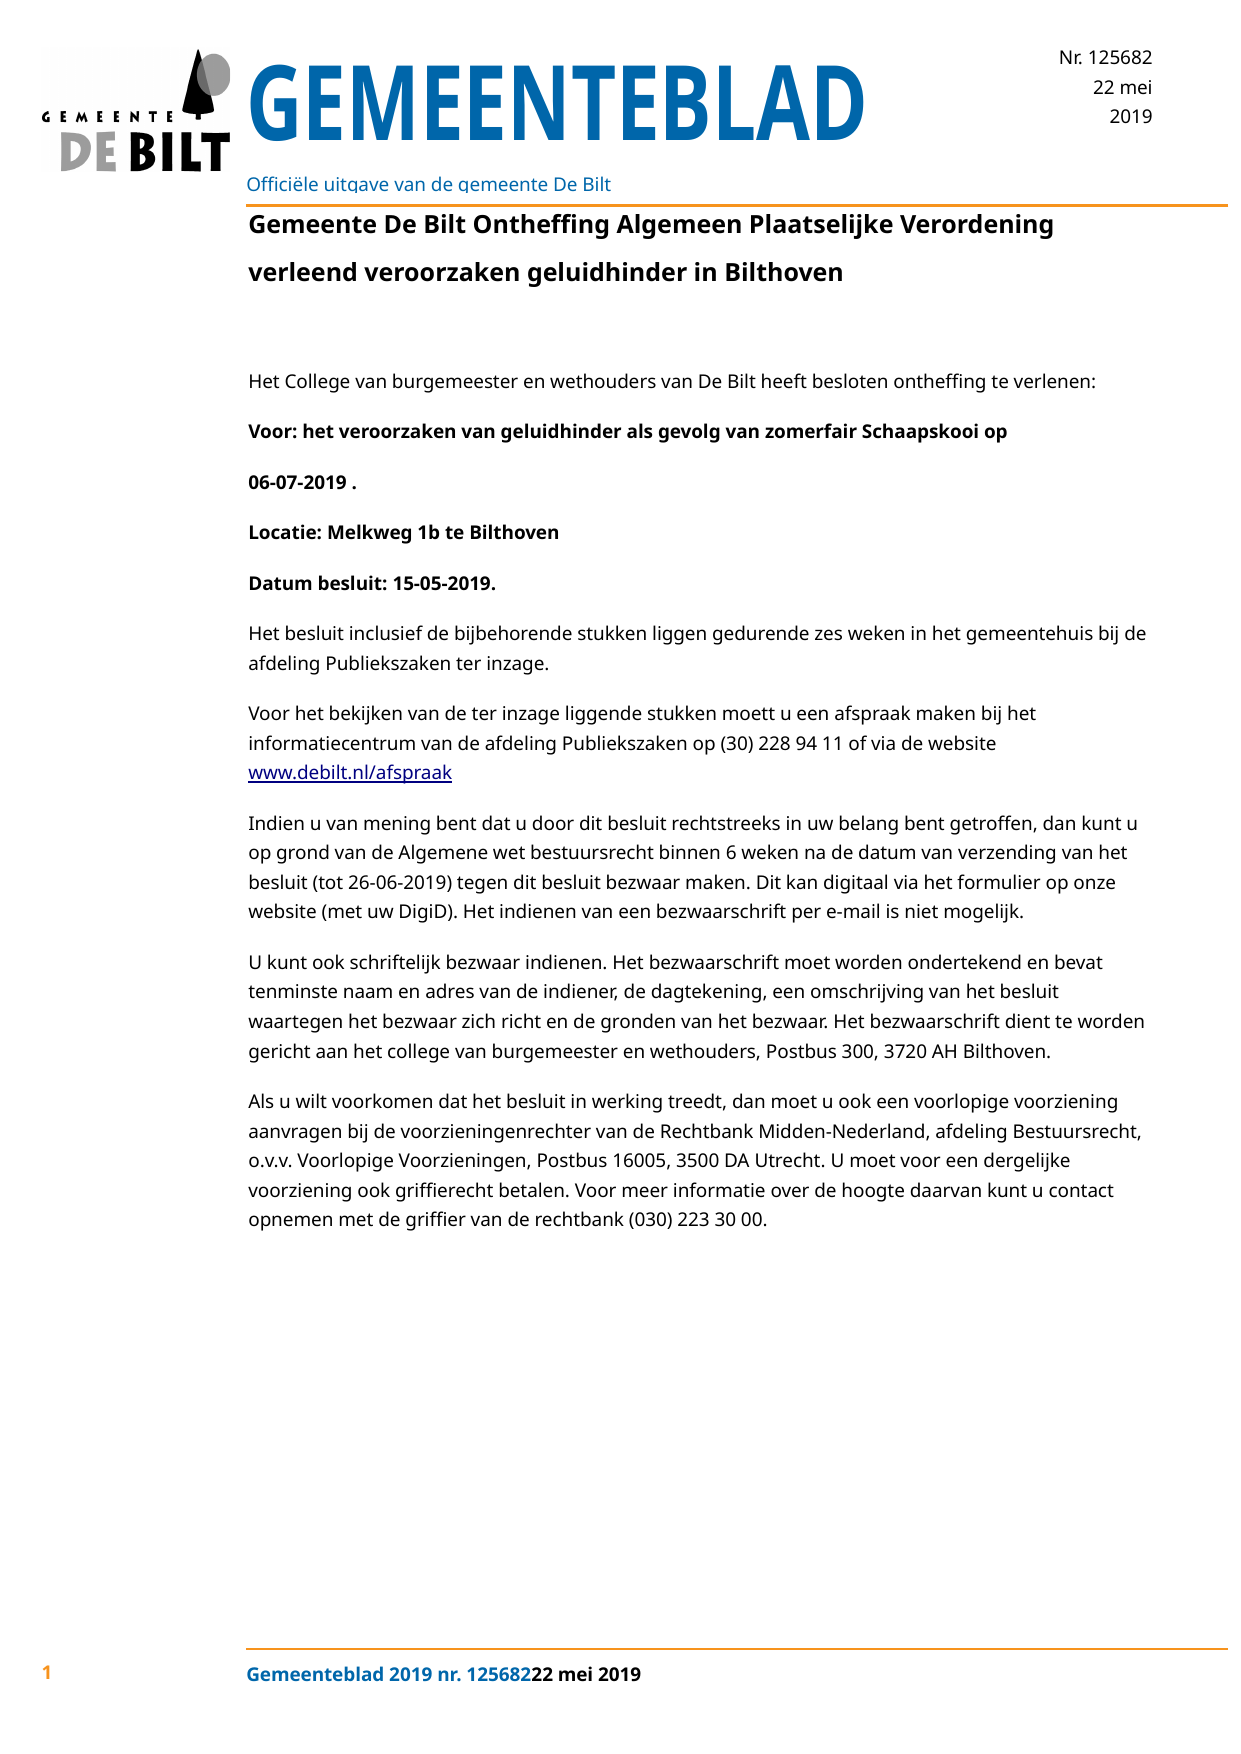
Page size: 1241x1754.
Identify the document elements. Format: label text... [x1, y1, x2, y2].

text Als u wilt voorkomen dat het besluit in werking treedt, dan moet u ook een voorlopige voorziening aanvragen bij de voorzieningenrechter van de Rechtbank Midden-Nederland, afdeling Bestuursrecht, o.v.v. Voorlopige Voorzieningen, Postbus 16005, 3500 DA Utrecht. U moet voor een dergelijke voorziening ook griffierecht betalen. Voor meer informatie over de hoogte daarvan kunt u contact opnemen met de griffier van de rechtbank (030) 223 30 00. [248, 1088, 1152, 1232]
text U kunt ook schriftelijk bezwaar indienen. Het bezwaarschrift moet worden ondertekend en bevat tenminste naam en adres van de indiener, de dagtekening, een omschrijving van het besluit waartegen het bezwaar zich richt en de gronden van het bezwaar. Het bezwaarschrift dient te worden gericht aan het college van burgemeester en wethouders, Postbus 300, 3720 AH Bilthoven. [248, 949, 1152, 1064]
text Het College van burgemeester en wethouders van De Bilt heeft besloten ontheffing te verlenen: [248, 368, 1152, 394]
text Voor het bekijken van de ter inzage liggende stukken moett u een afspraak maken bij het informatiecentrum van de afdeling Publiekszaken op (30) 228 94 11 of via de website www.debilt.nl/afspraak [248, 700, 1152, 785]
text Indien u van mening bent dat u door dit besluit rechtstreeks in uw belang bent getroffen, dan kunt u op grond van de Algemene wet bestuursrecht binnen 6 weken na de datum van verzending van het besluit (tot 26-06-2019) tegen dit besluit bezwaar maken. Dit kan digitaal via het formulier op onze website (met uw DigiD). Het indienen van een bezwaarschrift per e-mail is niet mogelijk. [248, 810, 1152, 924]
text Gemeente De Bilt Ontheffing Algemeen Plaatselijke Verordening verleend veroorzaken geluidhinder in Bilthoven [248, 207, 1152, 288]
picture [41, 47, 231, 172]
text Locatie: Melkweg 1b te Bilthoven [248, 519, 1152, 545]
text Voor: het veroorzaken van geluidhinder als gevolg van zomerfair Schaapskooi op [248, 419, 1152, 444]
text Datum besluit: 15-05-2019. [248, 570, 1152, 596]
text Het besluit inclusief de bijbehorende stukken liggen gedurende zes weken in het gemeentehuis bij de afdeling Publiekszaken ter inzage. [248, 620, 1152, 676]
text 06-07-2019 . [248, 469, 1152, 495]
